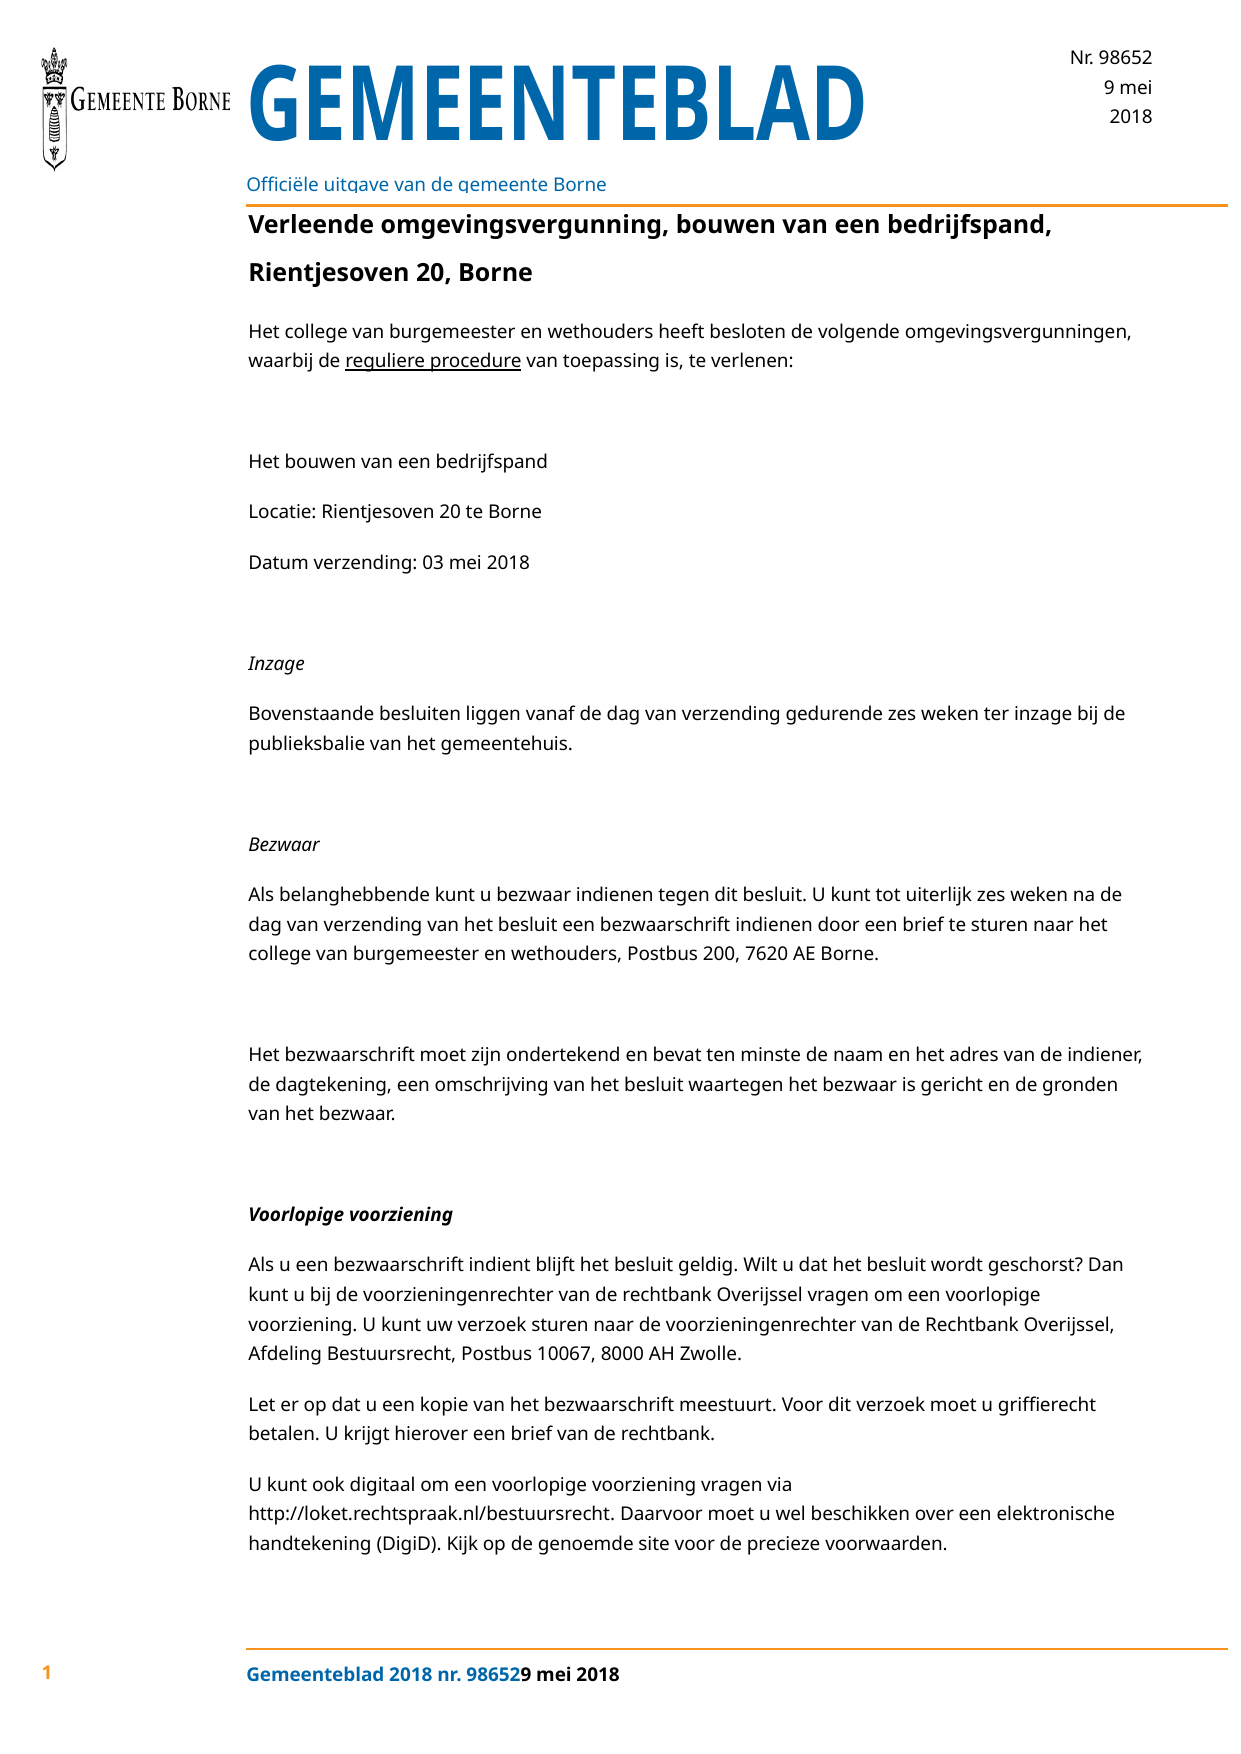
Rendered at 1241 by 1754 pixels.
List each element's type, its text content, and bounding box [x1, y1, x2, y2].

text U kunt ook digitaal om een voorlopige voorziening vragen via http://loket.rechtspraak.nl/bestuursrecht. Daarvoor moet u wel beschikken over een elektronische handtekening (DigiD). Kijk op de genoemde site voor de precieze voorwaarden. [248, 1471, 1152, 1556]
text Het bezwaarschrift moet zijn ondertekend en bevat ten minste de naam en het adres van de indiener, de dagtekening, een omschrijving van het besluit waartegen het bezwaar is gericht en de gronden van het bezwaar. [248, 1041, 1152, 1126]
text Verleende omgevingsvergunning, bouwen van een bedrijfspand, Rientjesoven 20, Borne [248, 207, 1152, 288]
text Bezwaar [248, 831, 1152, 857]
text Het college van burgemeester en wethouders heeft besloten de volgende omgevingsvergunningen, waarbij de reguliere procedure van toepassing is, te verlenen: [248, 318, 1152, 373]
text Let er op dat u een kopie van het bezwaarschrift meestuurt. Voor dit verzoek moet u griffierecht betalen. U krijgt hierover een brief van de rechtbank. [248, 1391, 1152, 1446]
text Inzage [248, 650, 1152, 676]
text Voorlopige voorziening [248, 1201, 1152, 1227]
text Het bouwen van een bedrijfspand [248, 448, 1152, 474]
text Als u een bezwaarschrift indient blijft het besluit geldig. Wilt u dat het besluit wordt geschorst? Dan kunt u bij de voorzieningenrechter van de rechtbank Overijssel vragen om een voorlopige voorziening. U kunt uw verzoek sturen naar de voorzieningenrechter van de Rechtbank Overijssel, Afdeling Bestuursrecht, Postbus 10067, 8000 AH Zwolle. [248, 1252, 1152, 1366]
text Locatie: Rientjesoven 20 te Borne [248, 499, 1152, 524]
text Datum verzending: 03 mei 2018 [248, 549, 1152, 575]
text Als belanghebbende kunt u bezwaar indienen tegen dit besluit. U kunt tot uiterlijk zes weken na de dag van verzending van het besluit een bezwaarschrift indienen door een brief te sturen naar het college van burgemeester en wethouders, Postbus 200, 7620 AE Borne. [248, 881, 1152, 966]
text Bovenstaande besluiten liggen vanaf de dag van verzending gedurende zes weken ter inzage bij de publieksbalie van het gemeentehuis. [248, 700, 1152, 756]
picture [41, 47, 231, 172]
